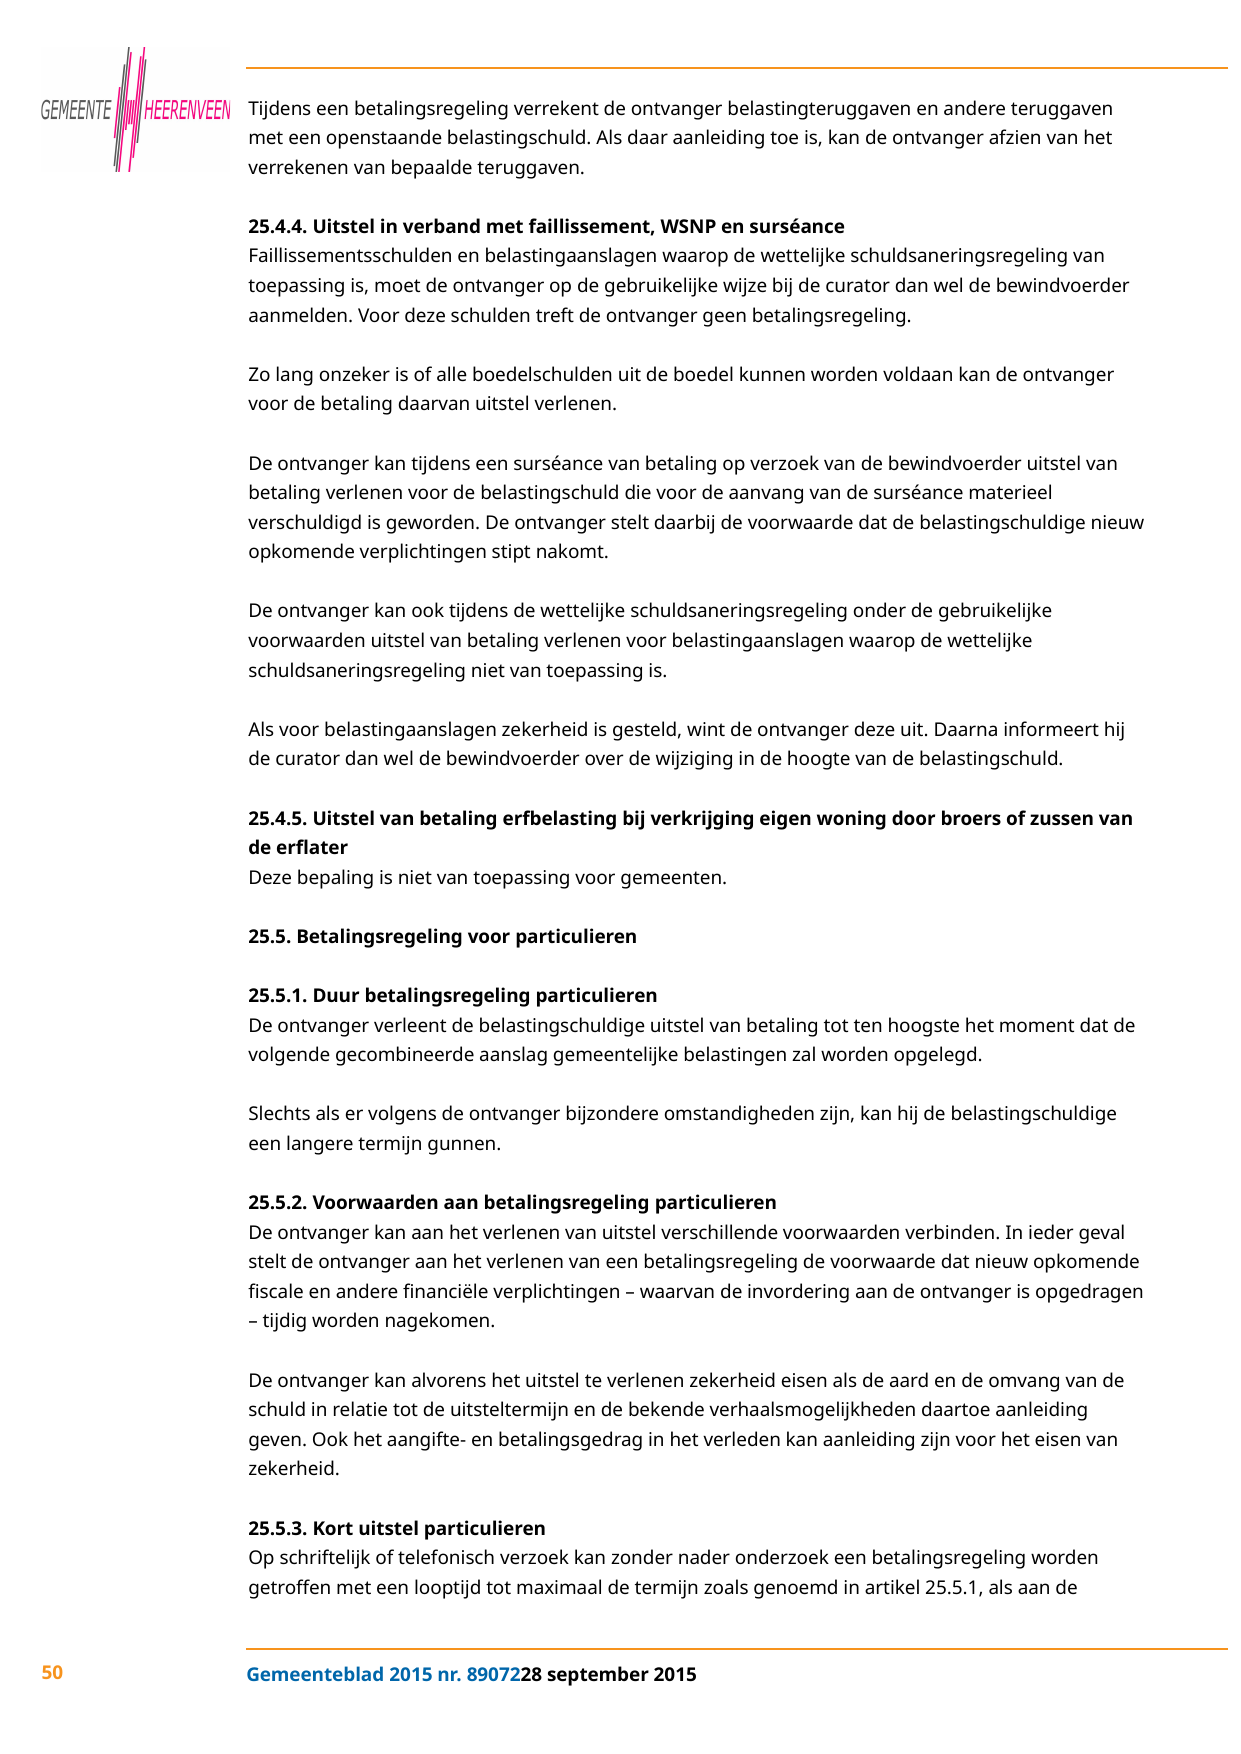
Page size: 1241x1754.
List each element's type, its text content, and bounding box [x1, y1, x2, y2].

text Deze bepaling is niet van toepassing voor gemeenten. [248, 864, 1152, 890]
text De ontvanger kan tijdens een surséance van betaling op verzoek van de bewindvoerder uitstel van betaling verlenen voor de belastingschuld die voor de aanvang van de surséance materieel verschuldigd is geworden. De ontvanger stelt daarbij de voorwaarde dat de belastingschuldige nieuw opkomende verplichtingen stipt nakomt. [248, 450, 1152, 564]
text Slechts als er volgens de ontvanger bijzondere omstandigheden zijn, kan hij de belastingschuldige een langere termijn gunnen. [248, 1101, 1152, 1156]
text De ontvanger kan ook tijdens de wettelijke schuldsaneringsregeling onder de gebruikelijke voorwaarden uitstel van betaling verlenen voor belastingaanslagen waarop de wettelijke schuldsaneringsregeling niet van toepassing is. [248, 598, 1152, 683]
text De ontvanger kan alvorens het uitstel te verlenen zekerheid eisen als de aard en de omvang van de schuld in relatie tot de uitsteltermijn en de bekende verhaalsmogelijkheden daartoe aanleiding geven. Ook het aangifte- en betalingsgedrag in het verleden kan aanleiding zijn voor het eisen van zekerheid. [248, 1367, 1152, 1481]
text Als voor belastingaanslagen zekerheid is gesteld, wint de ontvanger deze uit. Daarna informeert hij de curator dan wel de bewindvoerder over de wijziging in de hoogte van de belastingschuld. [248, 716, 1152, 771]
picture [41, 47, 231, 172]
text 25.4.4. Uitstel in verband met faillissement, WSNP en surséance [248, 213, 1152, 239]
text 25.5.2. Voorwaarden aan betalingsregeling particulieren [248, 1189, 1152, 1215]
text 25.4.5. Uitstel van betaling erfbelasting bij verkrijging eigen woning door broers of zussen van de erflater [248, 805, 1152, 860]
text Faillissementsschulden en belastingaanslagen waarop de wettelijke schuldsaneringsregeling van toepassing is, moet de ontvanger op de gebruikelijke wijze bij de curator dan wel de bewindvoerder aanmelden. Voor deze schulden treft de ontvanger geen betalingsregeling. [248, 243, 1152, 328]
text De ontvanger verleent de belastingschuldige uitstel van betaling tot ten hoogste het moment dat de volgende gecombineerde aanslag gemeentelijke belastingen zal worden opgelegd. [248, 1012, 1152, 1067]
text Tijdens een betalingsregeling verrekent de ontvanger belastingteruggaven en andere teruggaven met een openstaande belastingschuld. Als daar aanleiding toe is, kan de ontvanger afzien van het verrekenen van bepaalde teruggaven. [248, 95, 1152, 180]
text 25.5.1. Duur betalingsregeling particulieren [248, 982, 1152, 1008]
text Zo lang onzeker is of alle boedelschulden uit de boedel kunnen worden voldaan kan de ontvanger voor de betaling daarvan uitstel verlenen. [248, 361, 1152, 416]
text 25.5.3. Kort uitstel particulieren [248, 1515, 1152, 1541]
text De ontvanger kan aan het verlenen van uitstel verschillende voorwaarden verbinden. In ieder geval stelt de ontvanger aan het verlenen van een betalingsregeling de voorwaarde dat nieuw opkomende fiscale en andere financiële verplichtingen – waarvan de invordering aan de ontvanger is opgedragen – tijdig worden nagekomen. [248, 1219, 1152, 1333]
text 25.5. Betalingsregeling voor particulieren [248, 923, 1152, 949]
text Op schriftelijk of telefonisch verzoek kan zonder nader onderzoek een betalingsregeling worden getroffen met een looptijd tot maximaal de termijn zoals genoemd in artikel 25.5.1, als aan de [248, 1544, 1152, 1600]
